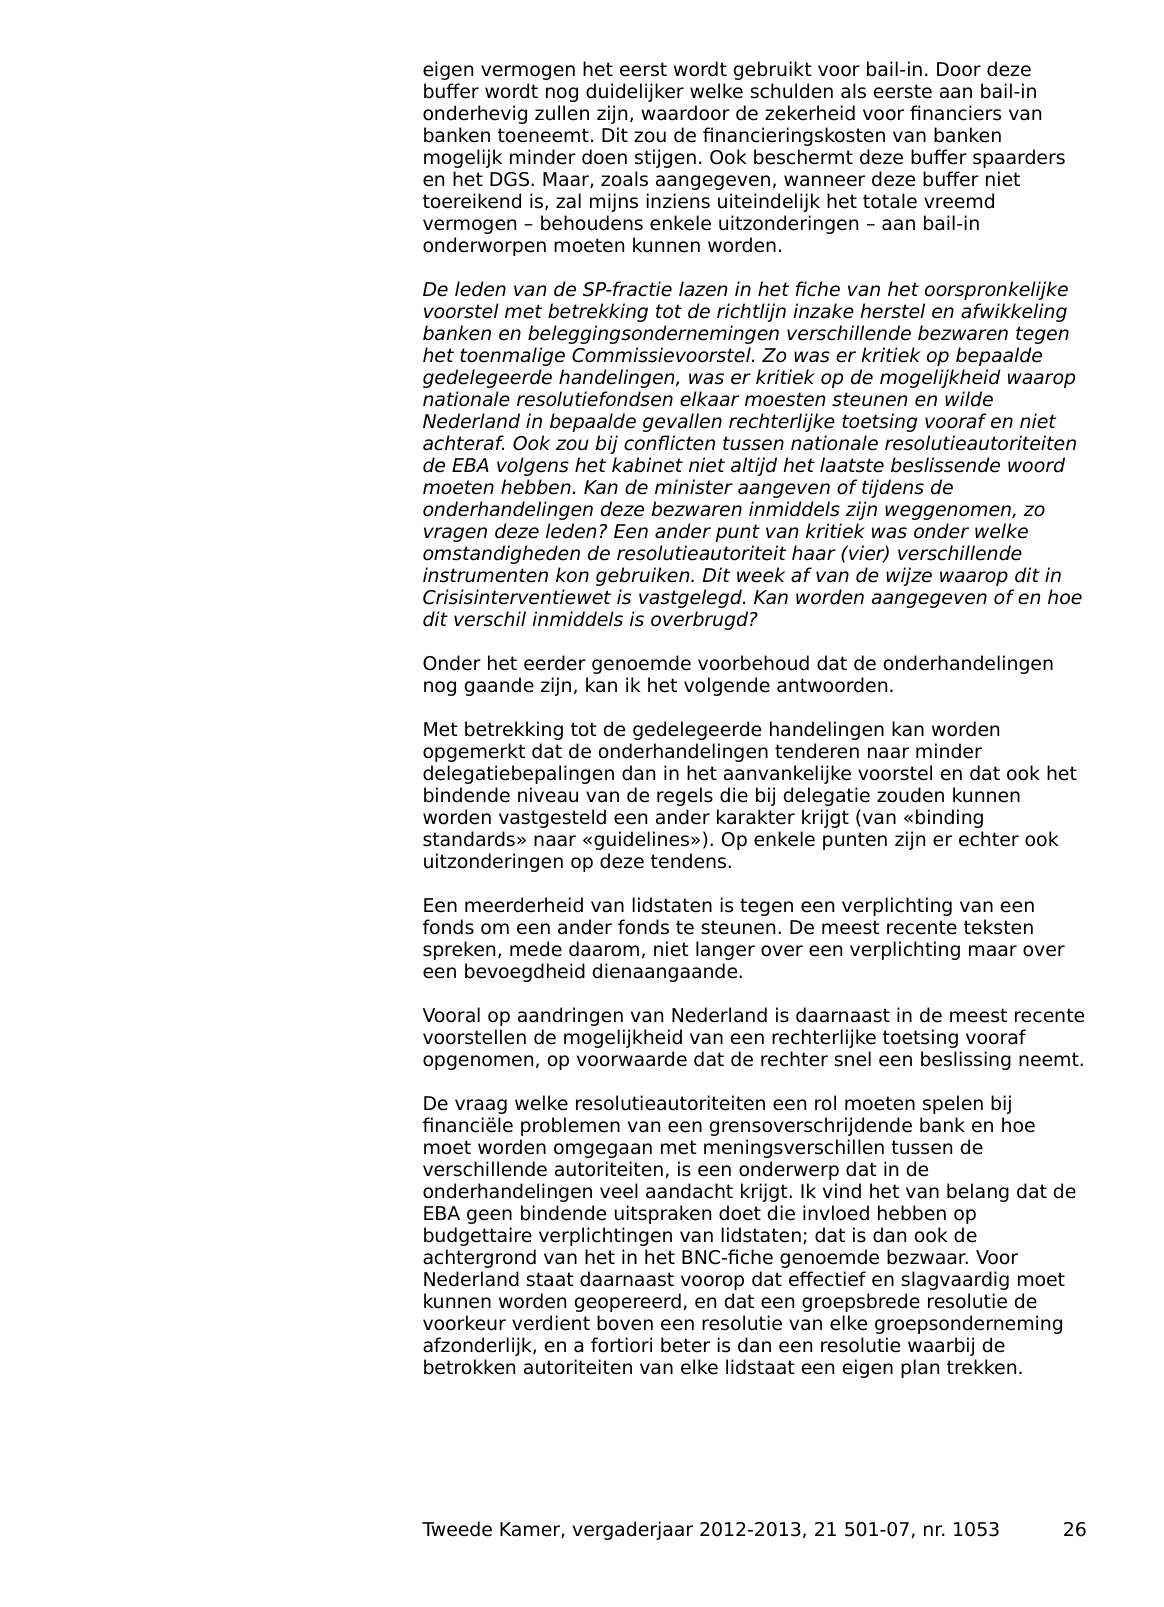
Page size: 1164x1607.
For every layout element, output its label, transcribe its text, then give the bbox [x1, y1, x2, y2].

text De vraag welke resolutieautoriteiten een rol moeten spelen bij financiële problemen van een grensoverschrijdende bank en hoe moet worden omgegaan met meningsverschillen tussen de verschillende autoriteiten, is een onderwerp dat in de onderhandelingen veel aandacht krijgt. Ik vind het van belang dat de EBA geen bindende uitspraken doet die invloed hebben op budgettaire verplichtingen van lidstaten; dat is dan ook de achtergrond van het in het BNC-fiche genoemde bezwaar. Voor Nederland staat daarnaast voorop dat effectief en slagvaardig moet kunnen worden geopereerd, en dat een groepsbrede resolutie de voorkeur verdient boven een resolutie van elke groepsonderneming afzonderlijk, en a fortiori beter is dan een resolutie waarbij de betrokken autoriteiten van elke lidstaat een eigen plan trekken. [422, 1093, 1087, 1379]
text Onder het eerder genoemde voorbehoud dat de onderhandelingen nog gaande zijn, kan ik het volgende antwoorden. [422, 653, 1087, 697]
text Met betrekking tot de gedelegeerde handelingen kan worden opgemerkt dat de onderhandelingen tenderen naar minder delegatiebepalingen dan in het aanvankelijke voorstel en dat ook het bindende niveau van de regels die bij delegatie zouden kunnen worden vastgesteld een ander karakter krijgt (van «binding standards» naar «guidelines»). Op enkele punten zijn er echter ook uitzonderingen op deze tendens. [422, 719, 1087, 873]
text Een meerderheid van lidstaten is tegen een verplichting van een fonds om een ander fonds te steunen. De meest recente teksten spreken, mede daarom, niet langer over een verplichting maar over een bevoegdheid dienaangaande. [422, 895, 1087, 983]
text De leden van de SP-fractie lazen in het fiche van het oorspronkelijke voorstel met betrekking tot de richtlijn inzake herstel en afwikkeling banken en beleggingsondernemingen verschillende bezwaren tegen het toenmalige Commissievoorstel. Zo was er kritiek op bepaalde gedelegeerde handelingen, was er kritiek op de mogelijkheid waarop nationale resolutiefondsen elkaar moesten steunen en wilde Nederland in bepaalde gevallen rechterlijke toetsing vooraf en niet achteraf. Ook zou bij conflicten tussen nationale resolutieautoriteiten de EBA volgens het kabinet niet altijd het laatste beslissende woord moeten hebben. Kan de minister aangeven of tijdens de onderhandelingen deze bezwaren inmiddels zijn weggenomen, zo vragen deze leden? Een ander punt van kritiek was onder welke omstandigheden de resolutieautoriteit haar (vier) verschillende instrumenten kon gebruiken. Dit week af van de wijze waarop dit in Crisisinterventiewet is vastgelegd. Kan worden aangegeven of en hoe dit verschil inmiddels is overbrugd? [422, 279, 1087, 631]
text eigen vermogen het eerst wordt gebruikt voor bail-in. Door deze buffer wordt nog duidelijker welke schulden als eerste aan bail-in onderhevig zullen zijn, waardoor de zekerheid voor financiers van banken toeneemt. Dit zou de financieringskosten van banken mogelijk minder doen stijgen. Ook beschermt deze buffer spaarders en het DGS. Maar, zoals aangegeven, wanneer deze buffer niet toereikend is, zal mijns inziens uiteindelijk het totale vreemd vermogen – behoudens enkele uitzonderingen – aan bail-in onderworpen moeten kunnen worden. [422, 59, 1087, 257]
text Vooral op aandringen van Nederland is daarnaast in de meest recente voorstellen de mogelijkheid van een rechterlijke toetsing vooraf opgenomen, op voorwaarde dat de rechter snel een beslissing neemt. [422, 1005, 1087, 1071]
